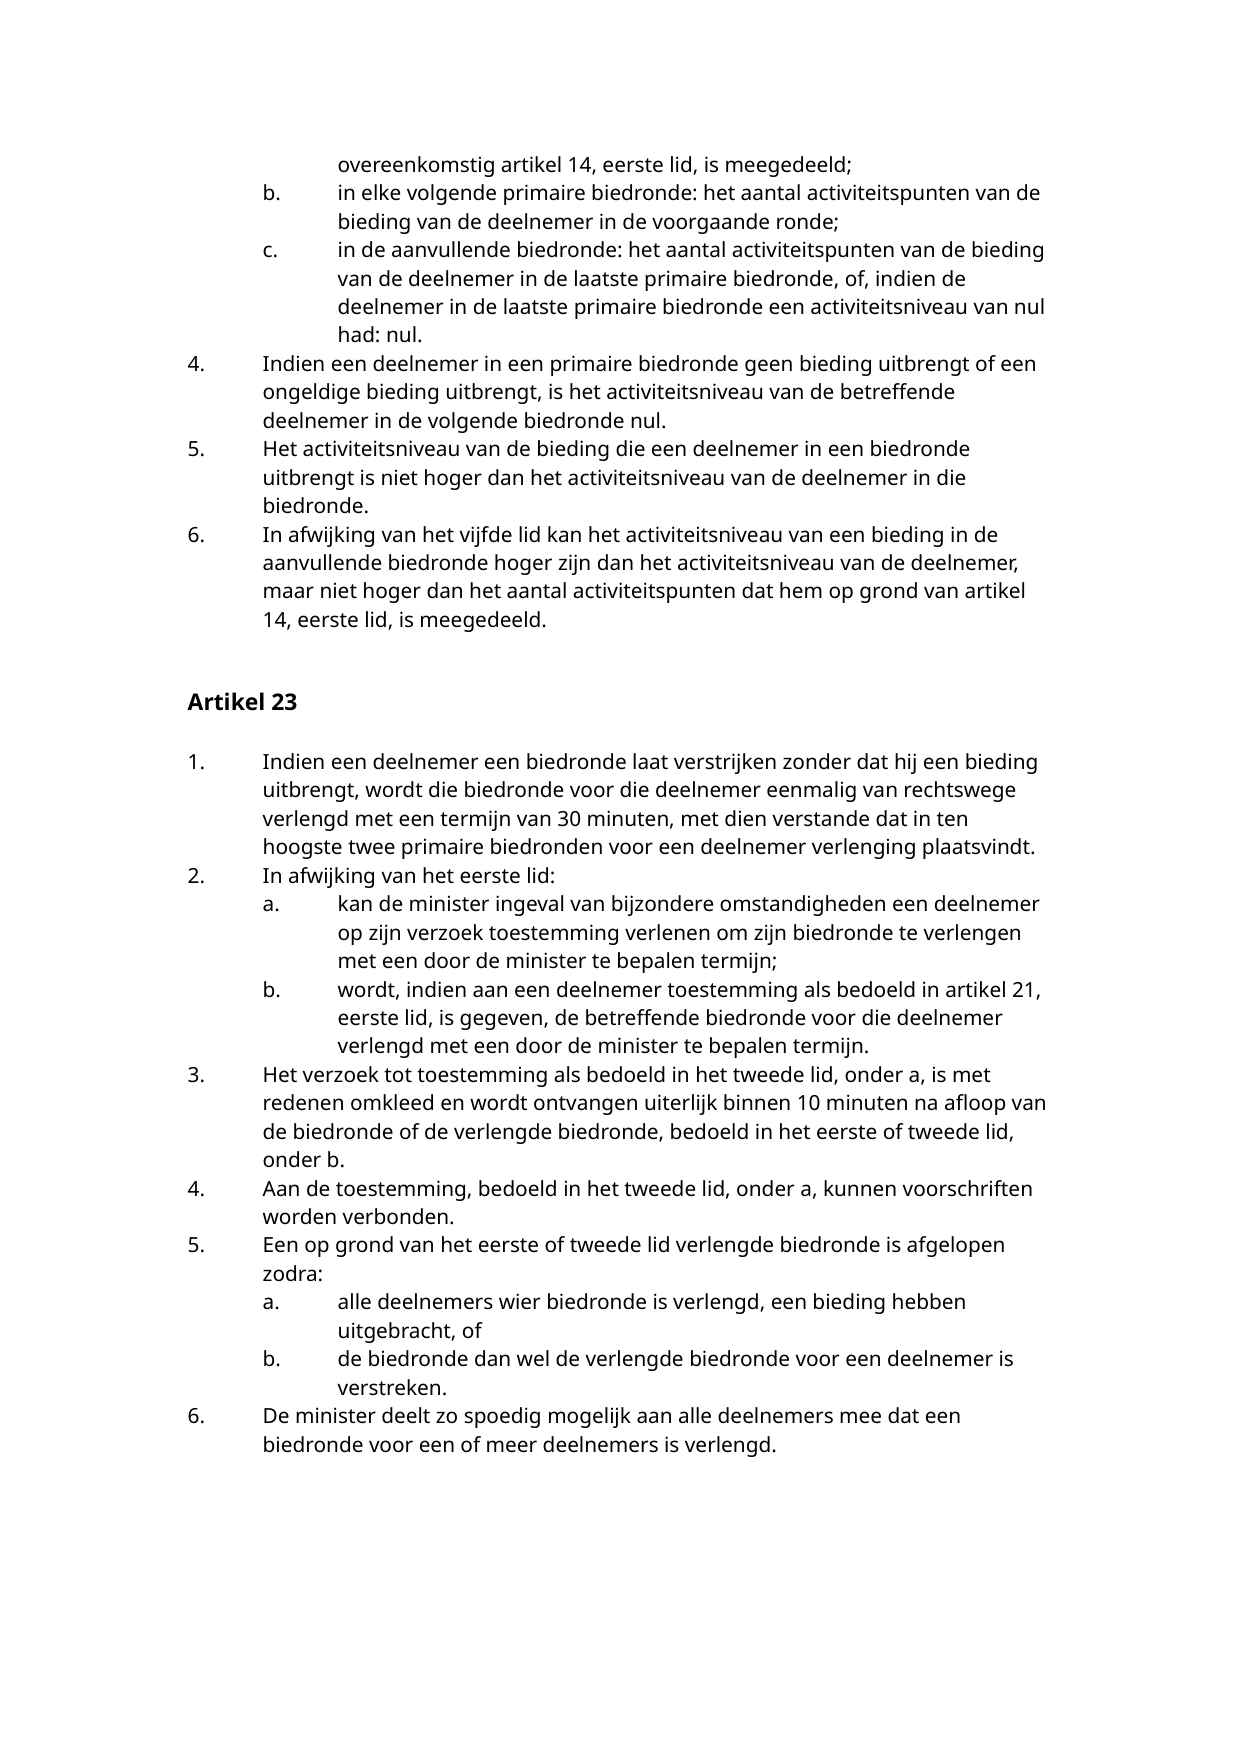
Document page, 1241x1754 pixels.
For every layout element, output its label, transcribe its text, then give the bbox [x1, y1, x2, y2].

list Indien een deelnemer in een primaire biedronde geen bieding uitbrengt of een ongeldige bieding uitbrengt, is het activiteitsniveau van de betreffende deelnemer in de volgende biedronde nul. [187, 349, 1053, 434]
list kan de minister ingeval van bijzondere omstandigheden een deelnemer op zijn verzoek toestemming verlenen om zijn biedronde te verlengen met een door de minister te bepalen termijn; [262, 889, 1053, 975]
list wordt, indien aan een deelnemer toestemming als bedoeld in artikel 21, eerste lid, is gegeven, de betreffende biedronde voor die deelnemer verlengd met een door de minister te bepalen termijn. [262, 975, 1053, 1060]
list in elke volgende primaire biedronde: het aantal activiteitspunten van de bieding van de deelnemer in de voorgaande ronde; [262, 178, 1053, 235]
list in de aanvullende biedronde: het aantal activiteitspunten van de bieding van de deelnemer in de laatste primaire biedronde, of, indien de deelnemer in de laatste primaire biedronde een activiteitsniveau van nul had: nul. [262, 235, 1053, 349]
list Een op grond van het eerste of tweede lid verlengde biedronde is afgelopen zodra: [187, 1231, 1053, 1287]
list De minister deelt zo spoedig mogelijk aan alle deelnemers mee dat een biedronde voor een of meer deelnemers is verlengd. [187, 1401, 1053, 1458]
subtitle Artikel 23 [187, 686, 1053, 717]
list In afwijking van het vijfde lid kan het activiteitsniveau van een bieding in de aanvullende biedronde hoger zijn dan het activiteitsniveau van de deelnemer, maar niet hoger dan het aantal activiteitspunten dat hem op grond van artikel 14, eerste lid, is meegedeeld. [187, 520, 1053, 633]
list alle deelnemers wier biedronde is verlengd, een bieding hebben uitgebracht, of [262, 1287, 1053, 1344]
list Het activiteitsniveau van de bieding die een deelnemer in een biedronde uitbrengt is niet hoger dan het activiteitsniveau van de deelnemer in die biedronde. [187, 434, 1053, 520]
list overeenkomstig artikel 14, eerste lid, is meegedeeld; [262, 150, 1053, 178]
list Het verzoek tot toestemming als bedoeld in het tweede lid, onder a, is met redenen omkleed en wordt ontvangen uiterlijk binnen 10 minuten na afloop van de biedronde of de verlengde biedronde, bedoeld in het eerste of tweede lid, onder b. [187, 1060, 1053, 1174]
list de biedronde dan wel de verlengde biedronde voor een deelnemer is verstreken. [262, 1344, 1053, 1401]
list Aan de toestemming, bedoeld in het tweede lid, onder a, kunnen voorschriften worden verbonden. [187, 1174, 1053, 1231]
list In afwijking van het eerste lid: [187, 861, 1053, 889]
list Indien een deelnemer een biedronde laat verstrijken zonder dat hij een bieding uitbrengt, wordt die biedronde voor die deelnemer eenmalig van rechtswege verlengd met een termijn van 30 minuten, met dien verstande dat in ten hoogste twee primaire biedronden voor een deelnemer verlenging plaatsvindt. [187, 747, 1053, 861]
